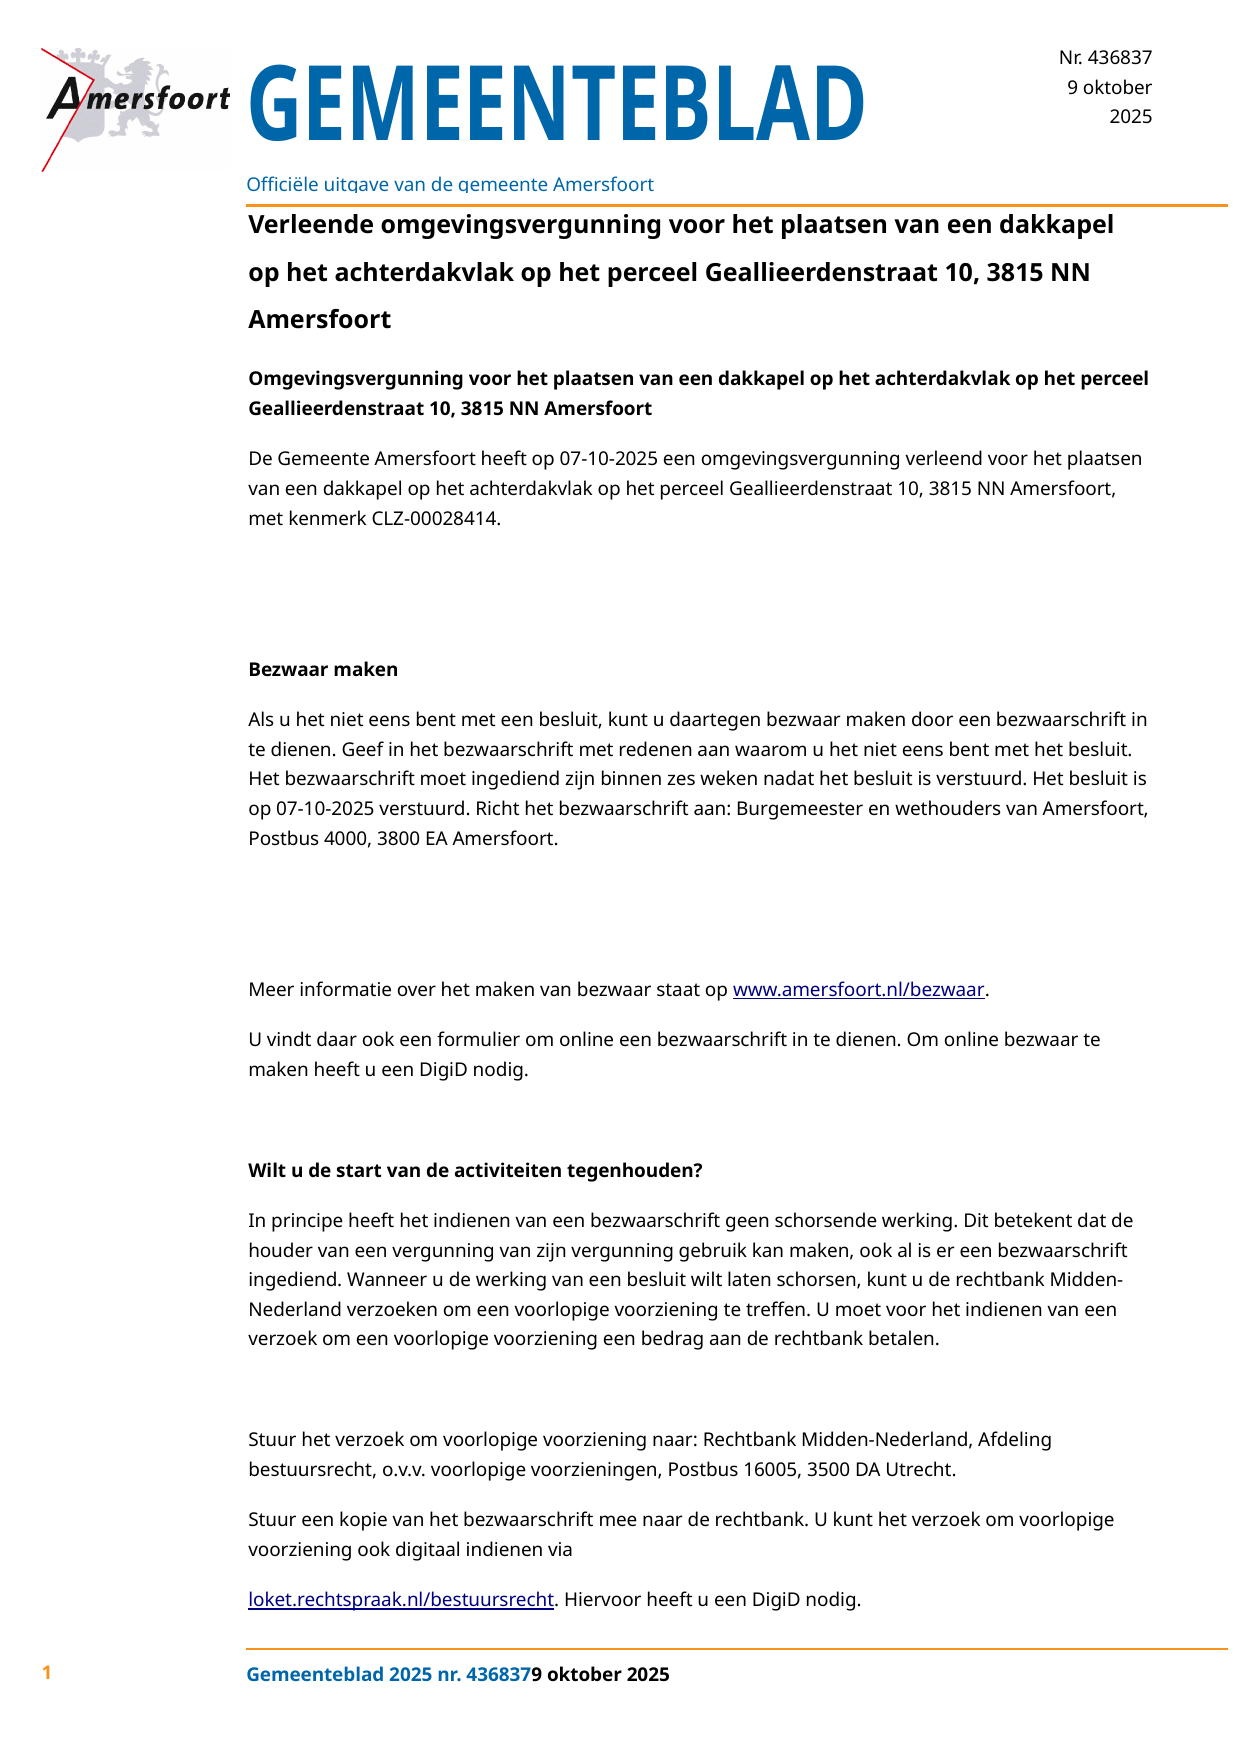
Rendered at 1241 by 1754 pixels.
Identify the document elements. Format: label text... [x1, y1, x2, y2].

text Wilt u de start van de activiteiten tegenhouden? [248, 1157, 1152, 1182]
text In principe heeft het indienen van een bezwaarschrift geen schorsende werking. Dit betekent dat de houder van een vergunning van zijn vergunning gebruik kan maken, ook al is er een bezwaarschrift ingediend. Wanneer u de werking van een besluit wilt laten schorsen, kunt u de rechtbank Midden-Nederland verzoeken om een voorlopige voorziening te treffen. U moet voor het indienen van een verzoek om een voorlopige voorziening een bedrag aan de rechtbank betalen. [248, 1207, 1152, 1351]
text Stuur het verzoek om voorlopige voorziening naar: Rechtbank Midden-Nederland, Afdeling bestuursrecht, o.v.v. voorlopige voorzieningen, Postbus 16005, 3500 DA Utrecht. [248, 1426, 1152, 1482]
picture [41, 47, 231, 172]
text Meer informatie over het maken van bezwaar staat op www.amersfoort.nl/bezwaar. [248, 976, 1152, 1002]
text Verleende omgevingsvergunning voor het plaatsen van een dakkapel op het achterdakvlak op het perceel Geallieerdenstraat 10, 3815 NN Amersfoort [248, 207, 1152, 336]
text Omgevingsvergunning voor het plaatsen van een dakkapel op het achterdakvlak op het perceel Geallieerdenstraat 10, 3815 NN Amersfoort [248, 366, 1152, 421]
text Als u het niet eens bent met een besluit, kunt u daartegen bezwaar maken door een bezwaarschrift in te dienen. Geef in het bezwaarschrift met redenen aan waarom u het niet eens bent met het besluit. Het bezwaarschrift moet ingediend zijn binnen zes weken nadat het besluit is verstuurd. Het besluit is op 07-10-2025 verstuurd. Richt het bezwaarschrift aan: Burgemeester en wethouders van Amersfoort, Postbus 4000, 3800 EA Amersfoort. [248, 706, 1152, 850]
text Stuur een kopie van het bezwaarschrift mee naar de rechtbank. U kunt het verzoek om voorlopige voorziening ook digitaal indienen via [248, 1506, 1152, 1562]
text loket.rechtspraak.nl/bestuursrecht. Hiervoor heeft u een DigiD nodig. [248, 1586, 1152, 1612]
text U vindt daar ook een formulier om online een bezwaarschrift in te dienen. Om online bezwaar te maken heeft u een DigiD nodig. [248, 1026, 1152, 1082]
text De Gemeente Amersfoort heeft op 07-10-2025 een omgevingsvergunning verleend voor het plaatsen van een dakkapel op het achterdakvlak op het perceel Geallieerdenstraat 10, 3815 NN Amersfoort, met kenmerk CLZ-00028414. [248, 446, 1152, 530]
text Bezwaar maken [248, 656, 1152, 682]
